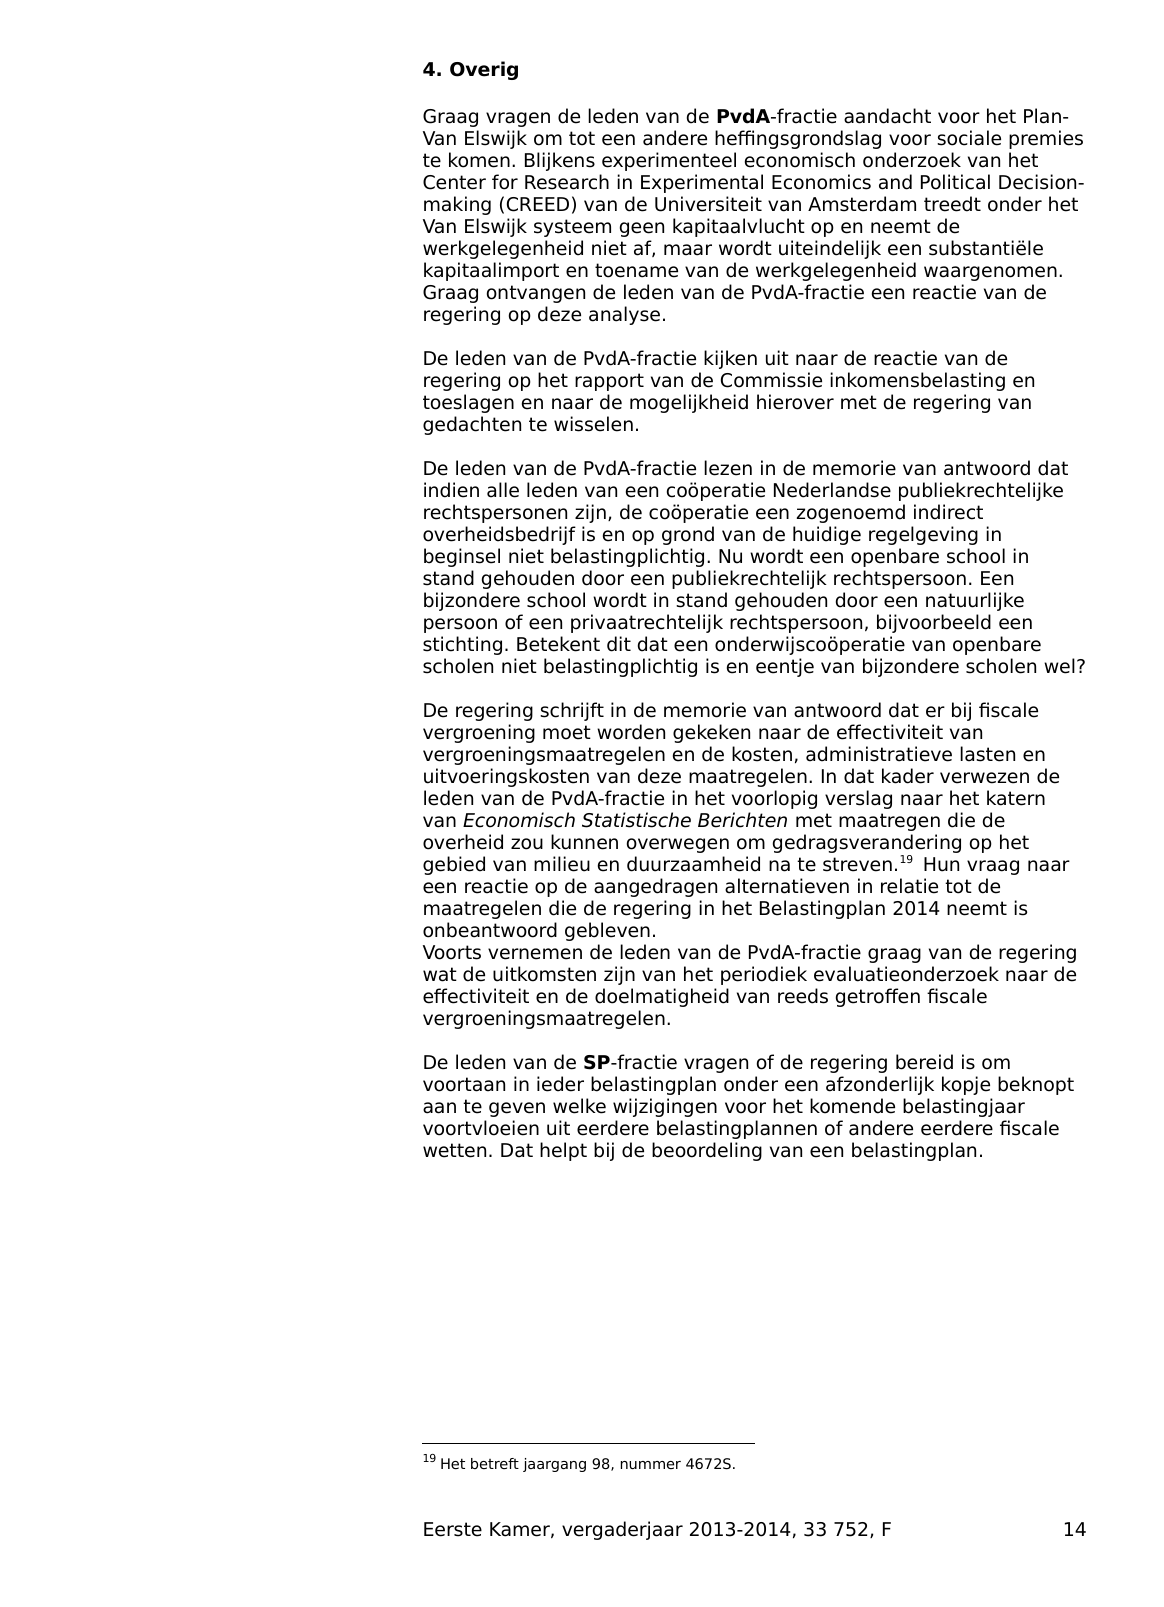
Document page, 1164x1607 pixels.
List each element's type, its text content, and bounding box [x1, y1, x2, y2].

text Graag vragen de leden van de PvdA-fractie aandacht voor het Plan-Van Elswijk om tot een andere heffingsgrondslag voor sociale premies te komen. Blijkens experimenteel economisch onderzoek van het Center for Research in Experimental Economics and Political Decision-making (CREED) van de Universiteit van Amsterdam treedt onder het Van Elswijk systeem geen kapitaalvlucht op en neemt de werkgelegenheid niet af, maar wordt uiteindelijk een substantiële kapitaalimport en toename van de werkgelegenheid waargenomen. Graag ontvangen de leden van de PvdA-fractie een reactie van de regering op deze analyse. [422, 106, 1087, 326]
text De leden van de PvdA-fractie kijken uit naar de reactie van de regering op het rapport van de Commissie inkomensbelasting en toeslagen en naar de mogelijkheid hierover met de regering van gedachten te wisselen. [422, 348, 1087, 436]
text De regering schrijft in de memorie van antwoord dat er bij fiscale vergroening moet worden gekeken naar de effectiviteit van vergroeningsmaatregelen en de kosten, administratieve lasten en uitvoeringskosten van deze maatregelen. In dat kader verwezen de leden van de PvdA-fractie in het voorlopig verslag naar het katern van Economisch Statistische Berichten met maatregen die de overheid zou kunnen overwegen om gedragsverandering op het gebied van milieu en duurzaamheid na te streven. Hun vraag naar een reactie op de aangedragen alternatieven in relatie tot de maatregelen die de regering in het Belastingplan 2014 neemt is onbeantwoord gebleven. [422, 700, 1087, 942]
text Het betreft jaargang 98, nummer 4672S. [422, 1452, 1087, 1474]
text De leden van de PvdA-fractie lezen in de memorie van antwoord dat indien alle leden van een coöperatie Nederlandse publiekrechtelijke rechtspersonen zijn, de coöperatie een zogenoemd indirect overheidsbedrijf is en op grond van de huidige regelgeving in beginsel niet belastingplichtig. Nu wordt een openbare school in stand gehouden door een publiekrechtelijk rechtspersoon. Een bijzondere school wordt in stand gehouden door een natuurlijke persoon of een privaatrechtelijk rechtspersoon, bijvoorbeeld een stichting. Betekent dit dat een onderwijscoöperatie van openbare scholen niet belastingplichtig is en eentje van bijzondere scholen wel? [422, 458, 1087, 678]
text De leden van de SP-fractie vragen of de regering bereid is om voortaan in ieder belastingplan onder een afzonderlijk kopje beknopt aan te geven welke wijzigingen voor het komende belastingjaar voortvloeien uit eerdere belastingplannen of andere eerdere fiscale wetten. Dat helpt bij de beoordeling van een belastingplan. [422, 1052, 1087, 1162]
subtitle 4. Overig [422, 59, 1087, 81]
text Voorts vernemen de leden van de PvdA-fractie graag van de regering wat de uitkomsten zijn van het periodiek evaluatieonderzoek naar de effectiviteit en de doelmatigheid van reeds getroffen fiscale vergroeningsmaatregelen. [422, 942, 1087, 1030]
